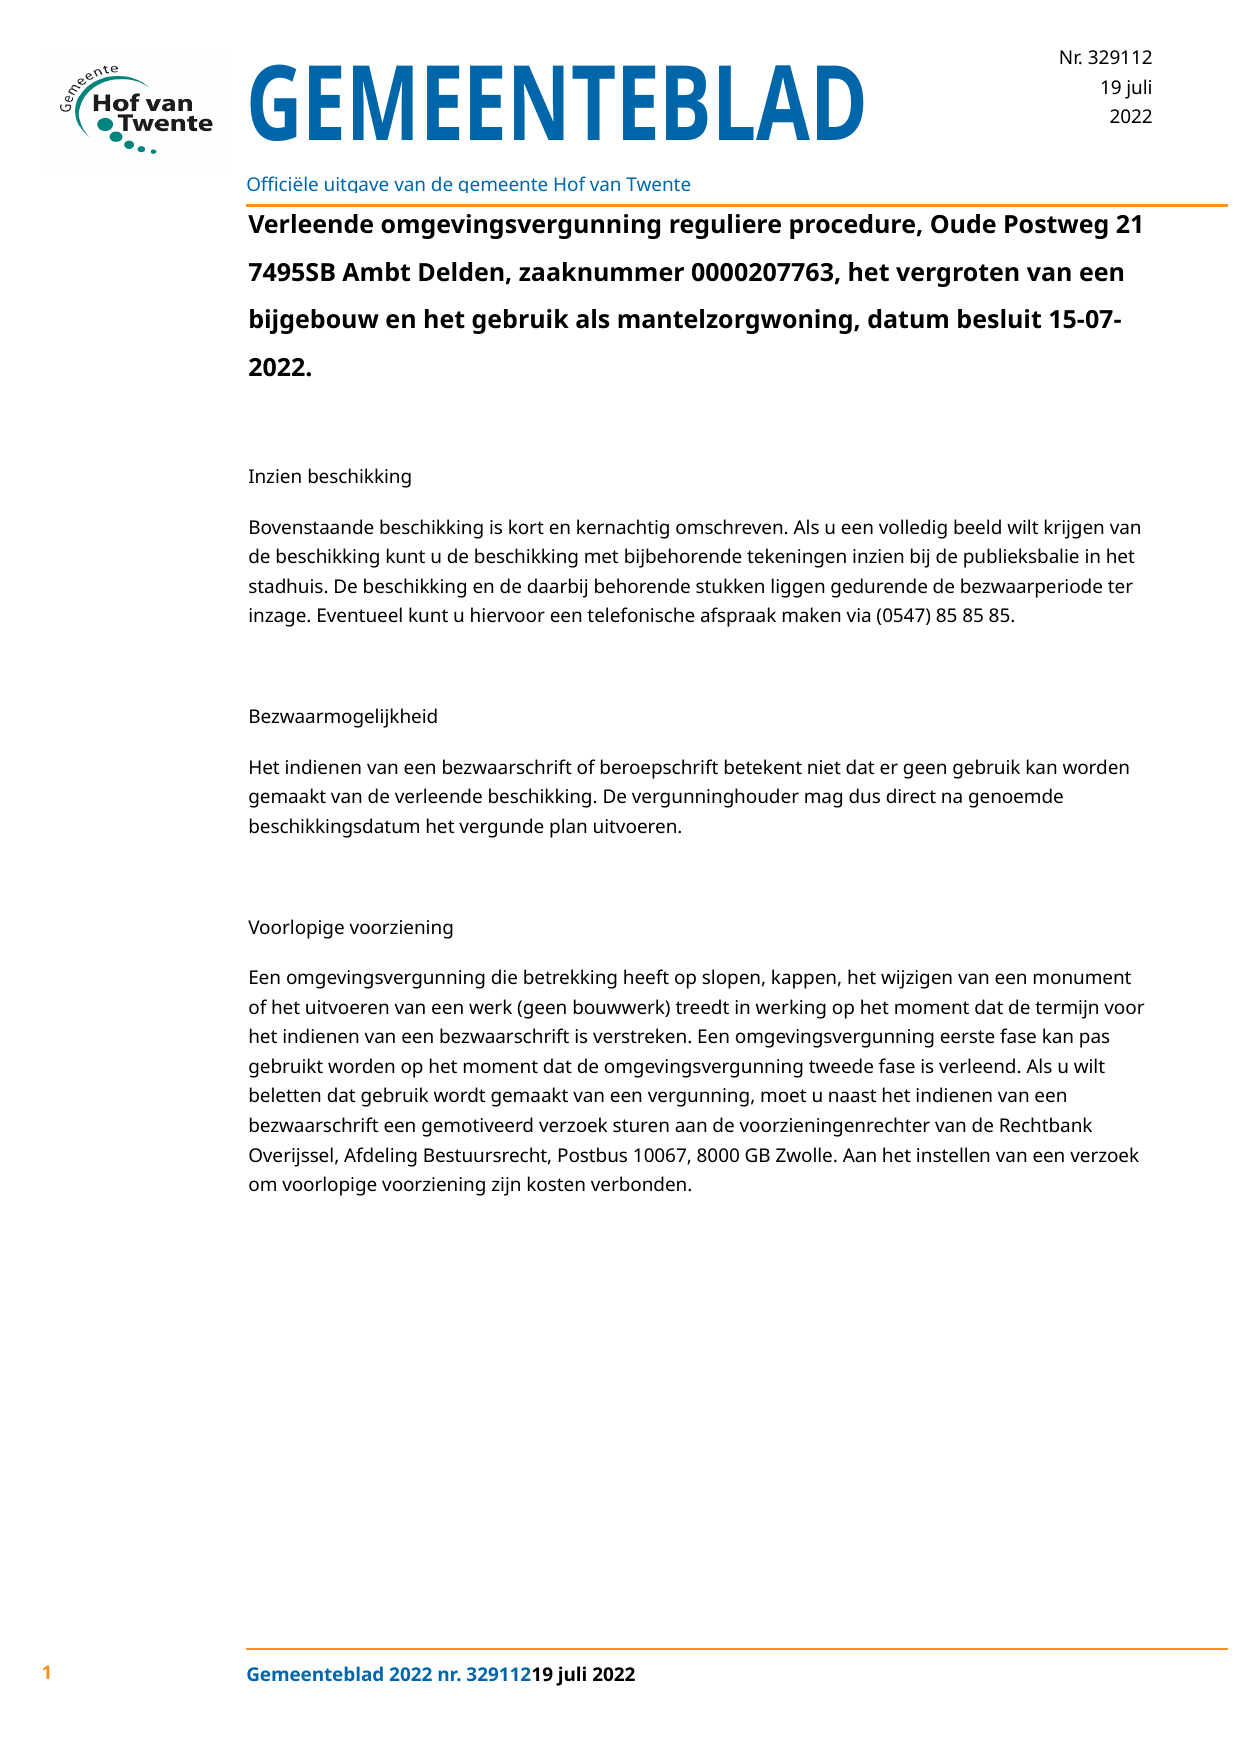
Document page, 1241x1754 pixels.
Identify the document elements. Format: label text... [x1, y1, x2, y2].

text Het indienen van een bezwaarschrift of beroepschrift betekent niet dat er geen gebruik kan worden gemaakt van de verleende beschikking. De vergunninghouder mag dus direct na genoemde beschikkingsdatum het vergunde plan uitvoeren. [248, 754, 1152, 839]
text Inzien beschikking [248, 463, 1152, 489]
text Een omgevingsvergunning die betrekking heeft op slopen, kappen, het wijzigen van een monument of het uitvoeren van een werk (geen bouwwerk) treedt in werking op het moment dat de termijn voor het indienen van een bezwaarschrift is verstreken. Een omgevingsvergunning eerste fase kan pas gebruikt worden op het moment dat de omgevingsvergunning tweede fase is verleend. Als u wilt beletten dat gebruik wordt gemaakt van een vergunning, moet u naast het indienen van een bezwaarschrift een gemotiveerd verzoek sturen aan de voorzieningenrechter van de Rechtbank Overijssel, Afdeling Bestuursrecht, Postbus 10067, 8000 GB Zwolle. Aan het instellen van een verzoek om voorlopige voorziening zijn kosten verbonden. [248, 964, 1152, 1197]
text Bovenstaande beschikking is kort en kernachtig omschreven. Als u een volledig beeld wilt krijgen van de beschikking kunt u de beschikking met bijbehorende tekeningen inzien bij de publieksbalie in het stadhuis. De beschikking en de daarbij behorende stukken liggen gedurende de bezwaarperiode ter inzage. Eventueel kunt u hiervoor een telefonische afspraak maken via (0547) 85 85 85. [248, 514, 1152, 628]
text Voorlopige voorziening [248, 914, 1152, 940]
text Verleende omgevingsvergunning reguliere procedure, Oude Postweg 21 7495SB Ambt Delden, zaaknummer 0000207763, het vergroten van een bijgebouw en het gebruik als mantelzorgwoning, datum besluit 15-07-2022. [248, 207, 1152, 384]
text Bezwaarmogelijkheid [248, 703, 1152, 729]
picture [41, 47, 231, 172]
